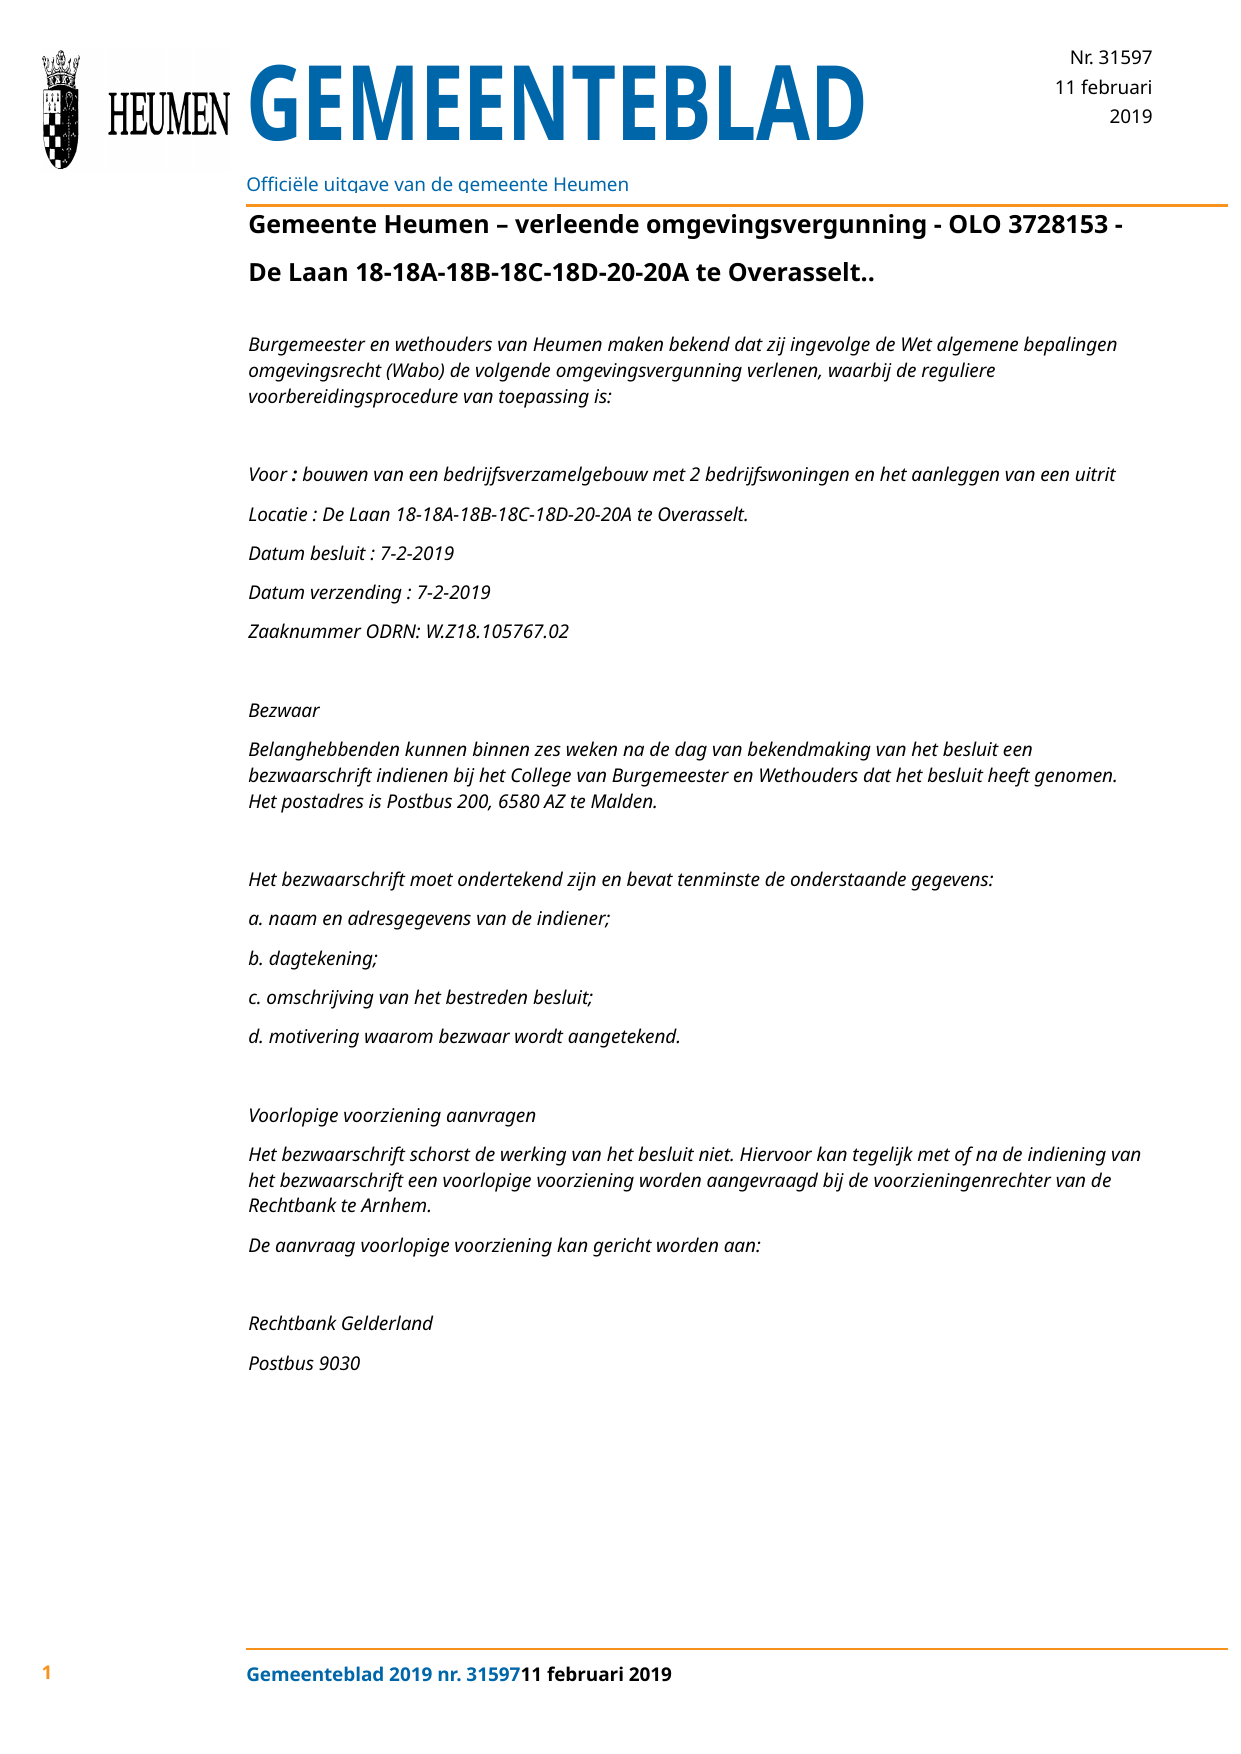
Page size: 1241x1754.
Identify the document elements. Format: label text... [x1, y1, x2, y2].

text Zaaknummer ODRN: W.Z18.105767.02 [248, 618, 1152, 644]
text Het bezwaarschrift schorst de werking van het besluit niet. Hiervoor kan tegelijk met of na de indiening van het bezwaarschrift een voorlopige voorziening worden aangevraagd bij de voorzieningenrechter van de Rechtbank te Arnhem. [248, 1141, 1152, 1218]
text Gemeente Heumen – verleende omgevingsvergunning - OLO 3728153 - De Laan 18-18A-18B-18C-18D-20-20A te Overasselt.. [248, 207, 1152, 288]
text Burgemeester en wethouders van Heumen maken bekend dat zij ingevolge de Wet algemene bepalingen omgevingsrecht (Wabo) de volgende omgevingsvergunning verlenen, waarbij de reguliere voorbereidingsprocedure van toepassing is: [248, 331, 1152, 409]
picture [41, 47, 231, 172]
text Datum besluit : 7-2-2019 [248, 540, 1152, 566]
text Voor : bouwen van een bedrijfsverzamelgebouw met 2 bedrijfswoningen en het aanleggen van een uitrit [248, 461, 1152, 487]
text Voorlopige voorziening aanvragen [248, 1102, 1152, 1128]
text Het bezwaarschrift moet ondertekend zijn en bevat tenminste de onderstaande gegevens: [248, 866, 1152, 892]
text Datum verzending : 7-2-2019 [248, 579, 1152, 605]
text Belanghebbenden kunnen binnen zes weken na de dag van bekendmaking van het besluit een bezwaarschrift indienen bij het College van Burgemeester en Wethouders dat het besluit heeft genomen. Het postadres is Postbus 200, 6580 AZ te Malden. [248, 736, 1152, 813]
text Bezwaar [248, 697, 1152, 723]
text c. omschrijving van het bestreden besluit; [248, 984, 1152, 1010]
text d. motivering waarom bezwaar wordt aangetekend. [248, 1023, 1152, 1049]
text Locatie : De Laan 18-18A-18B-18C-18D-20-20A te Overasselt. [248, 501, 1152, 526]
text De aanvraag voorlopige voorziening kan gericht worden aan: [248, 1232, 1152, 1258]
text b. dagtekening; [248, 945, 1152, 971]
text Postbus 9030 [248, 1350, 1152, 1376]
text Rechtbank Gelderland [248, 1311, 1152, 1336]
text a. naam en adresgegevens van de indiener; [248, 906, 1152, 931]
